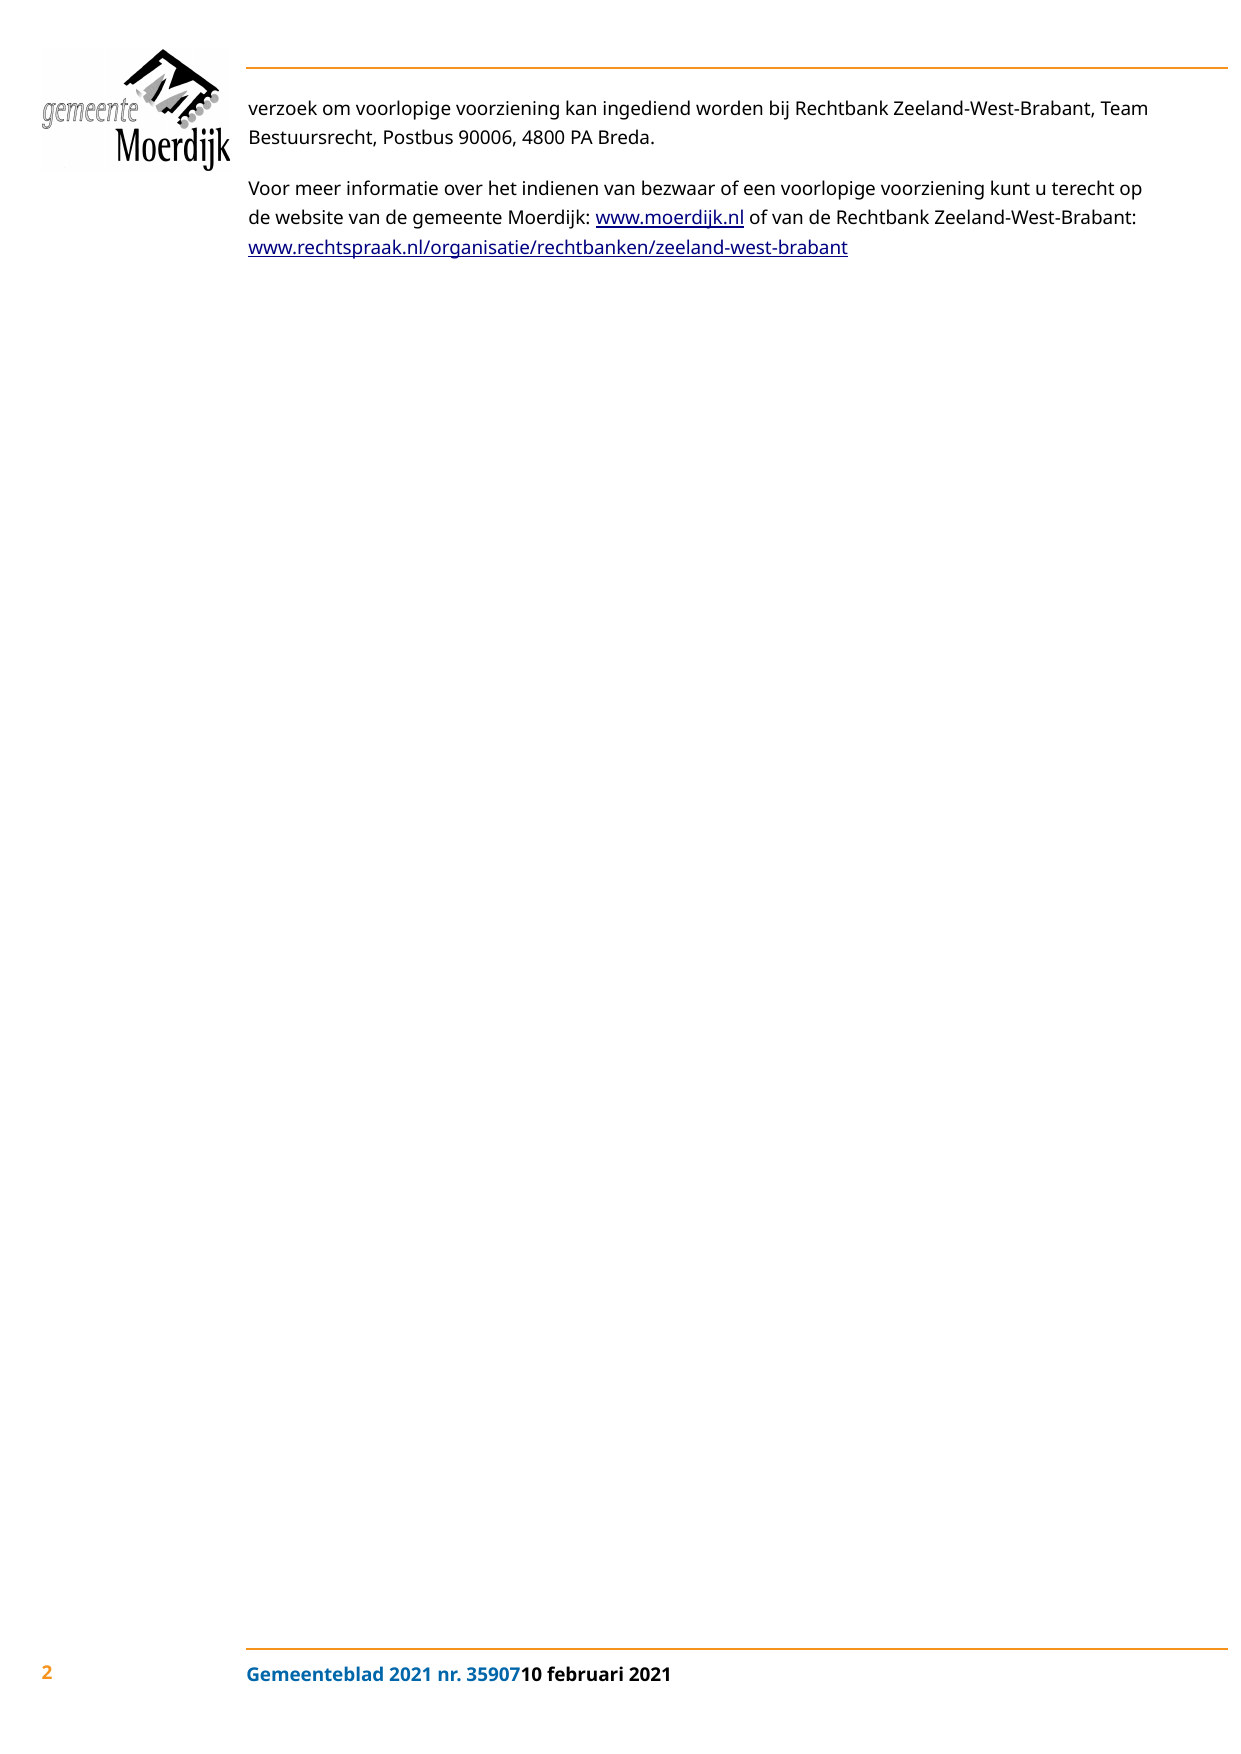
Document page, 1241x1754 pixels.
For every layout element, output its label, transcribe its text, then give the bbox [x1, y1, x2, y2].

text Voor meer informatie over het indienen van bezwaar of een voorlopige voorziening kunt u terecht op de website van de gemeente Moerdijk: www.moerdijk.nl of van de Rechtbank Zeeland-West-Brabant: www.rechtspraak.nl/organisatie/rechtbanken/zeeland-west-brabant [248, 175, 1152, 260]
picture [41, 47, 231, 172]
text verzoek om voorlopige voorziening kan ingediend worden bij Rechtbank Zeeland-West-Brabant, Team Bestuursrecht, Postbus 90006, 4800 PA Breda. [248, 95, 1152, 150]
